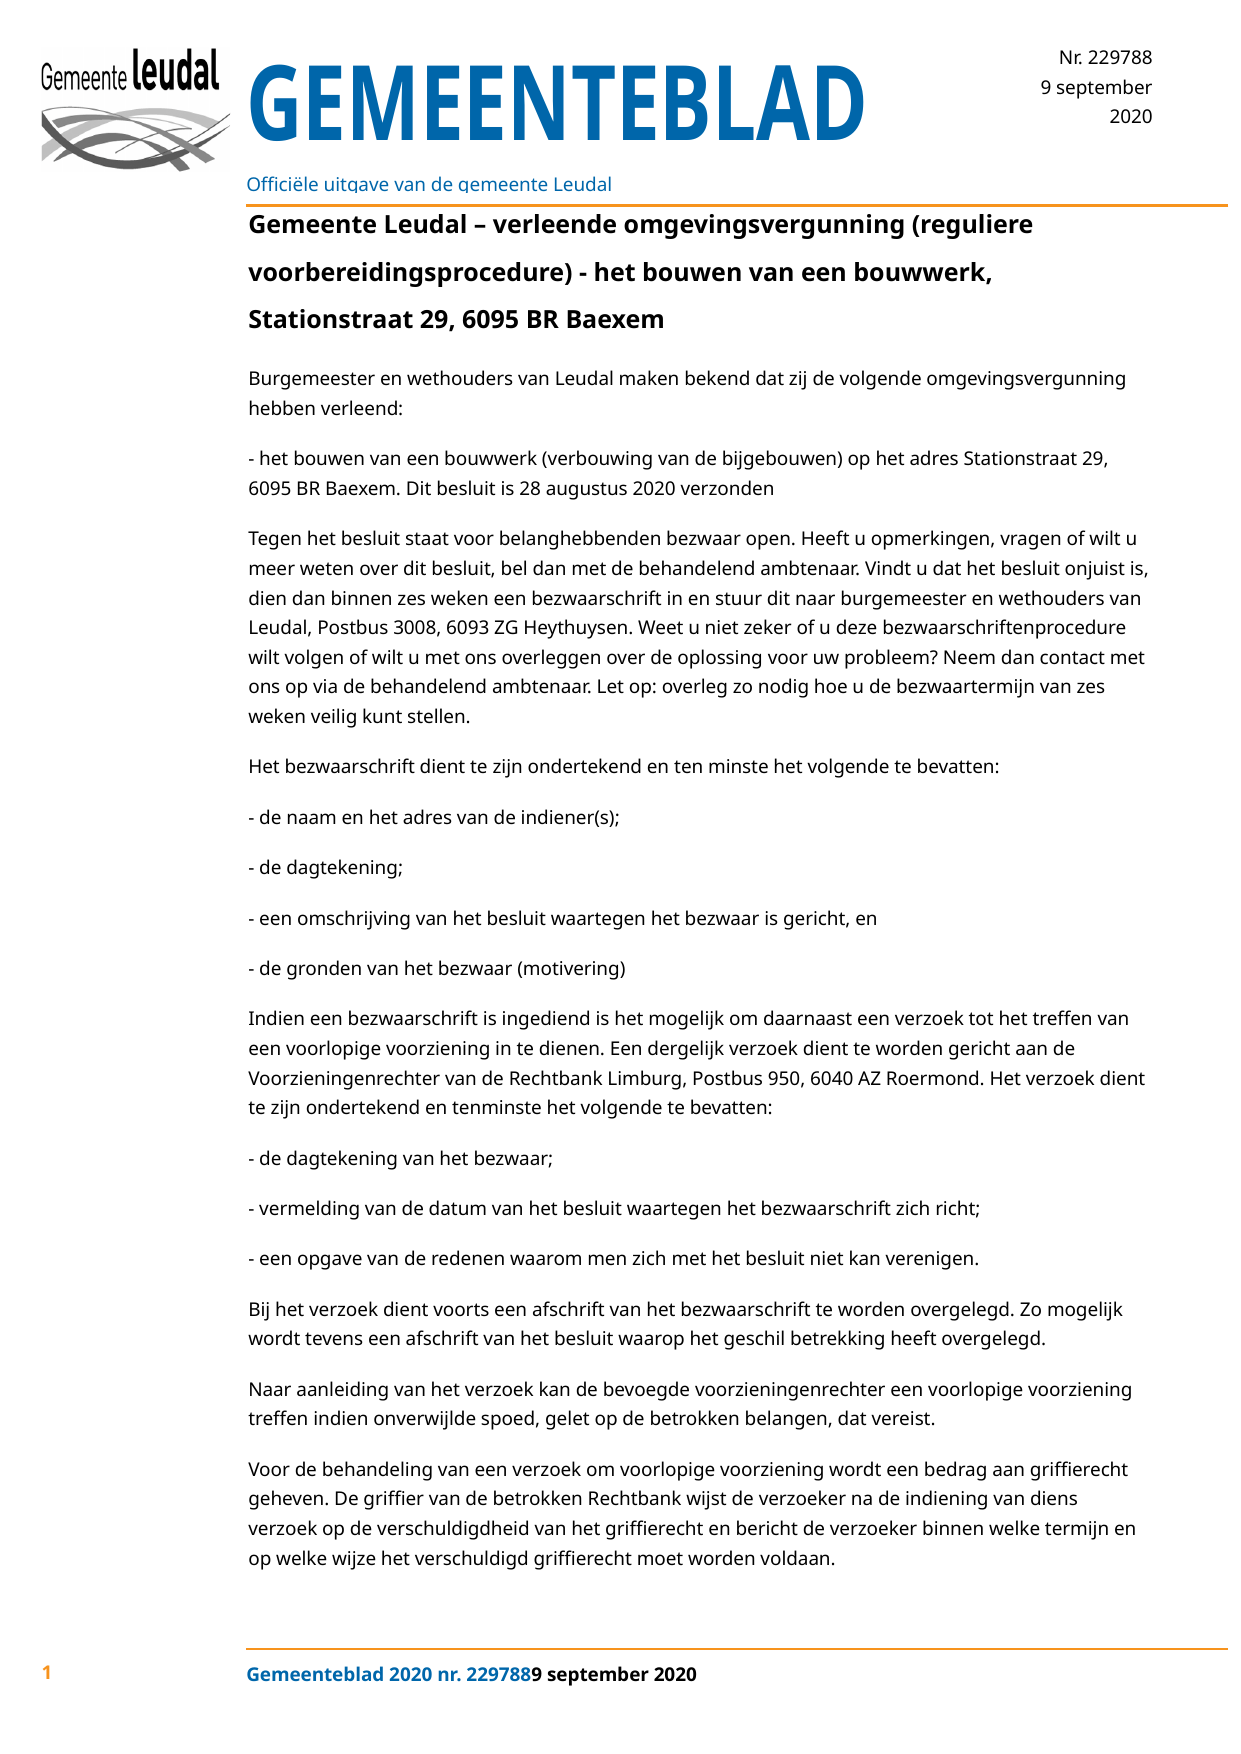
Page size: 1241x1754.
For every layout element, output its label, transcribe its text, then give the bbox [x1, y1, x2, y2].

text Voor de behandeling van een verzoek om voorlopige voorziening wordt een bedrag aan griffierecht geheven. De griffier van de betrokken Rechtbank wijst de verzoeker na de indiening van diens verzoek op de verschuldigdheid van het griffierecht en bericht de verzoeker binnen welke termijn en op welke wijze het verschuldigd griffierecht moet worden voldaan. [248, 1456, 1152, 1570]
text - de dagtekening; [248, 854, 1152, 880]
text Gemeente Leudal – verleende omgevingsvergunning (reguliere voorbereidingsprocedure) - het bouwen van een bouwwerk, Stationstraat 29, 6095 BR Baexem [248, 207, 1152, 336]
picture [41, 47, 231, 172]
text Het bezwaarschrift dient te zijn ondertekend en ten minste het volgende te bevatten: [248, 753, 1152, 779]
text - de gronden van het bezwaar (motivering) [248, 955, 1152, 981]
text - vermelding van de datum van het besluit waartegen het bezwaarschrift zich richt; [248, 1195, 1152, 1221]
text Naar aanleiding van het verzoek kan de bevoegde voorzieningenrechter een voorlopige voorziening treffen indien onverwijlde spoed, gelet op de betrokken belangen, dat vereist. [248, 1376, 1152, 1431]
text - de dagtekening van het bezwaar; [248, 1145, 1152, 1170]
text Tegen het besluit staat voor belanghebbenden bezwaar open. Heeft u opmerkingen, vragen of wilt u meer weten over dit besluit, bel dan met de behandelend ambtenaar. Vindt u dat het besluit onjuist is, dien dan binnen zes weken een bezwaarschrift in en stuur dit naar burgemeester en wethouders van Leudal, Postbus 3008, 6093 ZG Heythuysen. Weet u niet zeker of u deze bezwaarschriftenprocedure wilt volgen of wilt u met ons overleggen over de oplossing voor uw probleem? Neem dan contact met ons op via de behandelend ambtenaar. Let op: overleg zo nodig hoe u de bezwaartermijn van zes weken veilig kunt stellen. [248, 526, 1152, 729]
text - de naam en het adres van de indiener(s); [248, 804, 1152, 829]
text Indien een bezwaarschrift is ingediend is het mogelijk om daarnaast een verzoek tot het treffen van een voorlopige voorziening in te dienen. Een dergelijk verzoek dient te worden gericht aan de Voorzieningenrechter van de Rechtbank Limburg, Postbus 950, 6040 AZ Roermond. Het verzoek dient te zijn ondertekend en tenminste het volgende te bevatten: [248, 1006, 1152, 1120]
text - het bouwen van een bouwwerk (verbouwing van de bijgebouwen) op het adres Stationstraat 29, 6095 BR Baexem. Dit besluit is 28 augustus 2020 verzonden [248, 446, 1152, 501]
text - een omschrijving van het besluit waartegen het bezwaar is gericht, en [248, 905, 1152, 930]
text - een opgave van de redenen waarom men zich met het besluit niet kan verenigen. [248, 1246, 1152, 1271]
text Bij het verzoek dient voorts een afschrift van het bezwaarschrift te worden overgelegd. Zo mogelijk wordt tevens een afschrift van het besluit waarop het geschil betrekking heeft overgelegd. [248, 1296, 1152, 1351]
text Burgemeester en wethouders van Leudal maken bekend dat zij de volgende omgevingsvergunning hebben verleend: [248, 366, 1152, 421]
